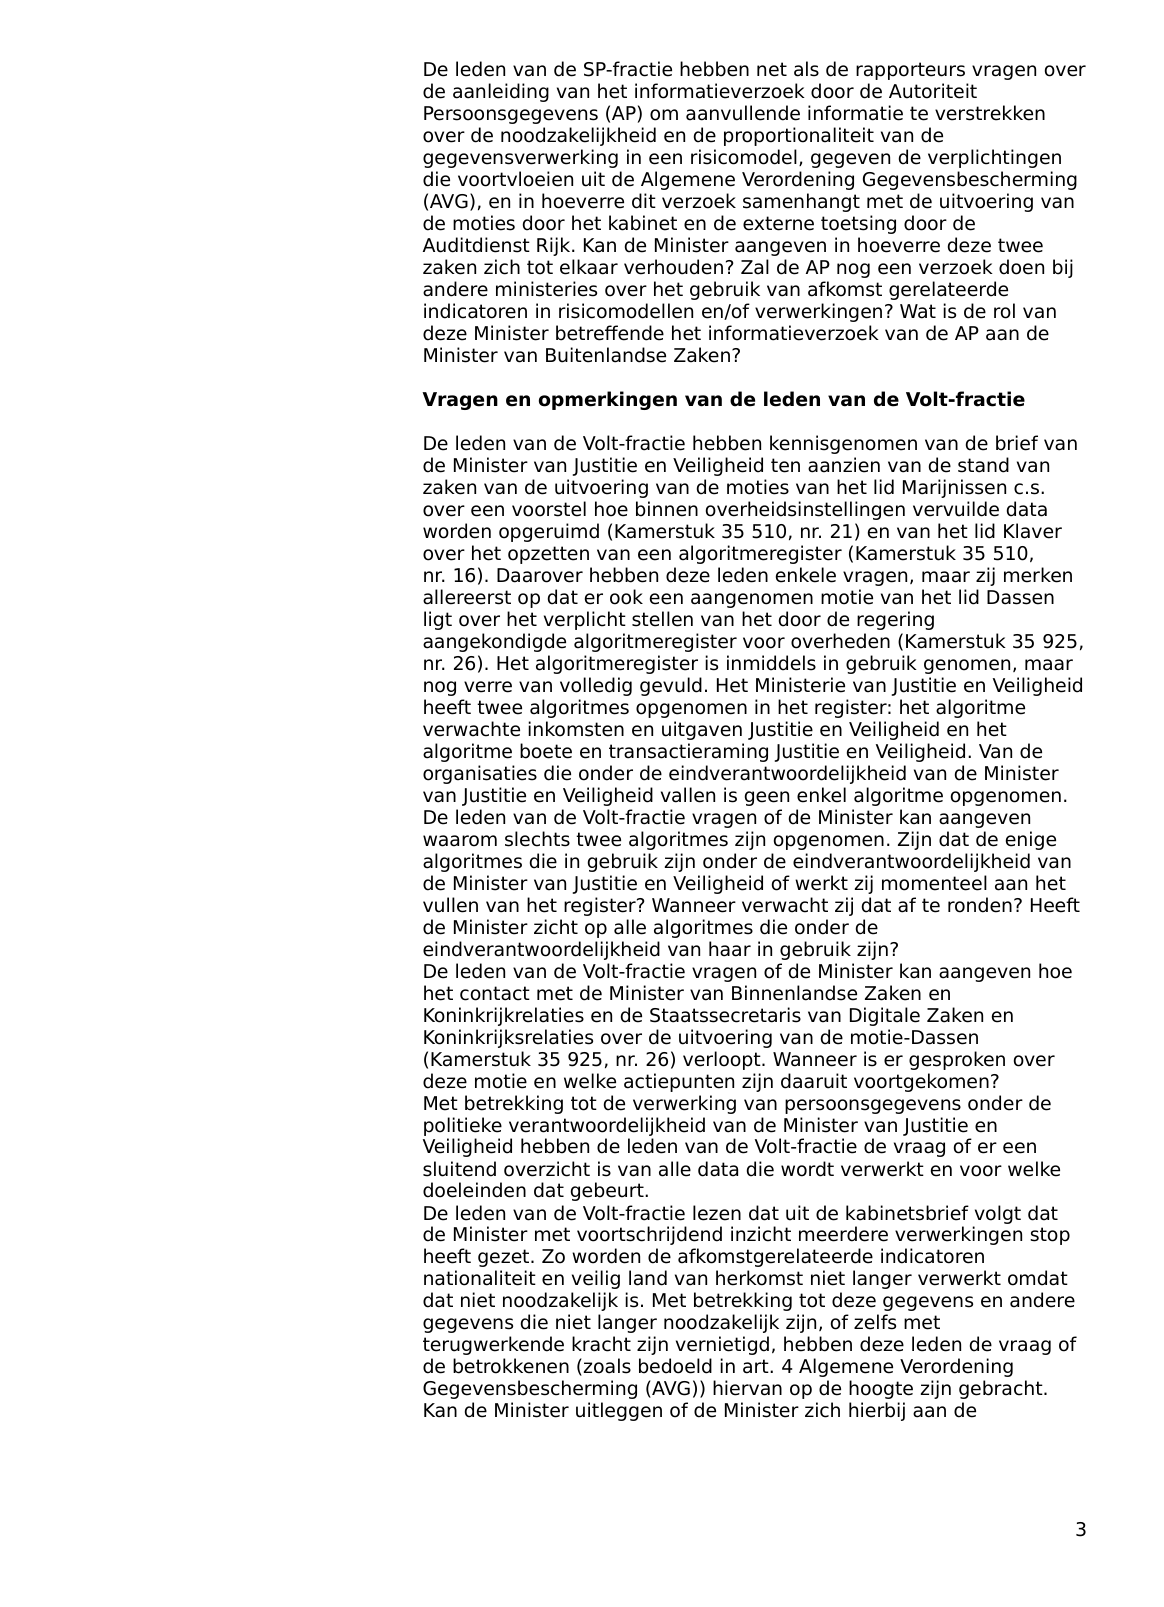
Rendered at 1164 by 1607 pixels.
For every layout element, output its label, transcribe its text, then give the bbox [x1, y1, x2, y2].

text De leden van de Volt-fractie vragen of de Minister kan aangeven hoe het contact met de Minister van Binnenlandse Zaken en Koninkrijkrelaties en de Staatssecretaris van Digitale Zaken en Koninkrijksrelaties over de uitvoering van de motie-Dassen (Kamerstuk 35 925, nr. 26) verloopt. Wanneer is er gesproken over deze motie en welke actiepunten zijn daaruit voortgekomen? [422, 961, 1087, 1092]
text De leden van de Volt-fractie lezen dat uit de kabinetsbrief volgt dat de Minister met voortschrijdend inzicht meerdere verwerkingen stop heeft gezet. Zo worden de afkomstgerelateerde indicatoren nationaliteit en veilig land van herkomst niet langer verwerkt omdat dat niet noodzakelijk is. Met betrekking tot deze gegevens en andere gegevens die niet langer noodzakelijk zijn, of zelfs met terugwerkende kracht zijn vernietigd, hebben deze leden de vraag of de betrokkenen (zoals bedoeld in art. 4 Algemene Verordening Gegevensbescherming (AVG)) hiervan op de hoogte zijn gebracht. Kan de Minister uitleggen of de Minister zich hierbij aan de [422, 1202, 1087, 1422]
text De leden van de Volt-fractie hebben kennisgenomen van de brief van de Minister van Justitie en Veiligheid ten aanzien van de stand van zaken van de uitvoering van de moties van het lid Marijnissen c.s. over een voorstel hoe binnen overheidsinstellingen vervuilde data worden opgeruimd (Kamerstuk 35 510, nr. 21) en van het lid Klaver over het opzetten van een algoritmeregister (Kamerstuk 35 510, nr. 16). Daarover hebben deze leden enkele vragen, maar zij merken allereerst op dat er ook een aangenomen motie van het lid Dassen ligt over het verplicht stellen van het door de regering aangekondigde algoritmeregister voor overheden (Kamerstuk 35 925, nr. 26). Het algoritmeregister is inmiddels in gebruik genomen, maar nog verre van volledig gevuld. Het Ministerie van Justitie en Veiligheid heeft twee algoritmes opgenomen in het register: het algoritme verwachte inkomsten en uitgaven Justitie en Veiligheid en het algoritme boete en transactieraming Justitie en Veiligheid. Van de organisaties die onder de eindverantwoordelijkheid van de Minister van Justitie en Veiligheid vallen is geen enkel algoritme opgenomen. [422, 433, 1087, 807]
text De leden van de SP-fractie hebben net als de rapporteurs vragen over de aanleiding van het informatieverzoek door de Autoriteit Persoonsgegevens (AP) om aanvullende informatie te verstrekken over de noodzakelijkheid en de proportionaliteit van de gegevensverwerking in een risicomodel, gegeven de verplichtingen die voortvloeien uit de Algemene Verordening Gegevensbescherming (AVG), en in hoeverre dit verzoek samenhangt met de uitvoering van de moties door het kabinet en de externe toetsing door de Auditdienst Rijk. Kan de Minister aangeven in hoeverre deze twee zaken zich tot elkaar verhouden? Zal de AP nog een verzoek doen bij andere ministeries over het gebruik van afkomst gerelateerde indicatoren in risicomodellen en/of verwerkingen? Wat is de rol van deze Minister betreffende het informatieverzoek van de AP aan de Minister van Buitenlandse Zaken? [422, 59, 1087, 367]
text Met betrekking tot de verwerking van persoonsgegevens onder de politieke verantwoordelijkheid van de Minister van Justitie en Veiligheid hebben de leden van de Volt-fractie de vraag of er een sluitend overzicht is van alle data die wordt verwerkt en voor welke doeleinden dat gebeurt. [422, 1092, 1087, 1202]
text De leden van de Volt-fractie vragen of de Minister kan aangeven waarom slechts twee algoritmes zijn opgenomen. Zijn dat de enige algoritmes die in gebruik zijn onder de eindverantwoordelijkheid van de Minister van Justitie en Veiligheid of werkt zij momenteel aan het vullen van het register? Wanneer verwacht zij dat af te ronden? Heeft de Minister zicht op alle algoritmes die onder de eindverantwoordelijkheid van haar in gebruik zijn? [422, 807, 1087, 961]
subtitle Vragen en opmerkingen van de leden van de Volt-fractie [422, 389, 1087, 411]
